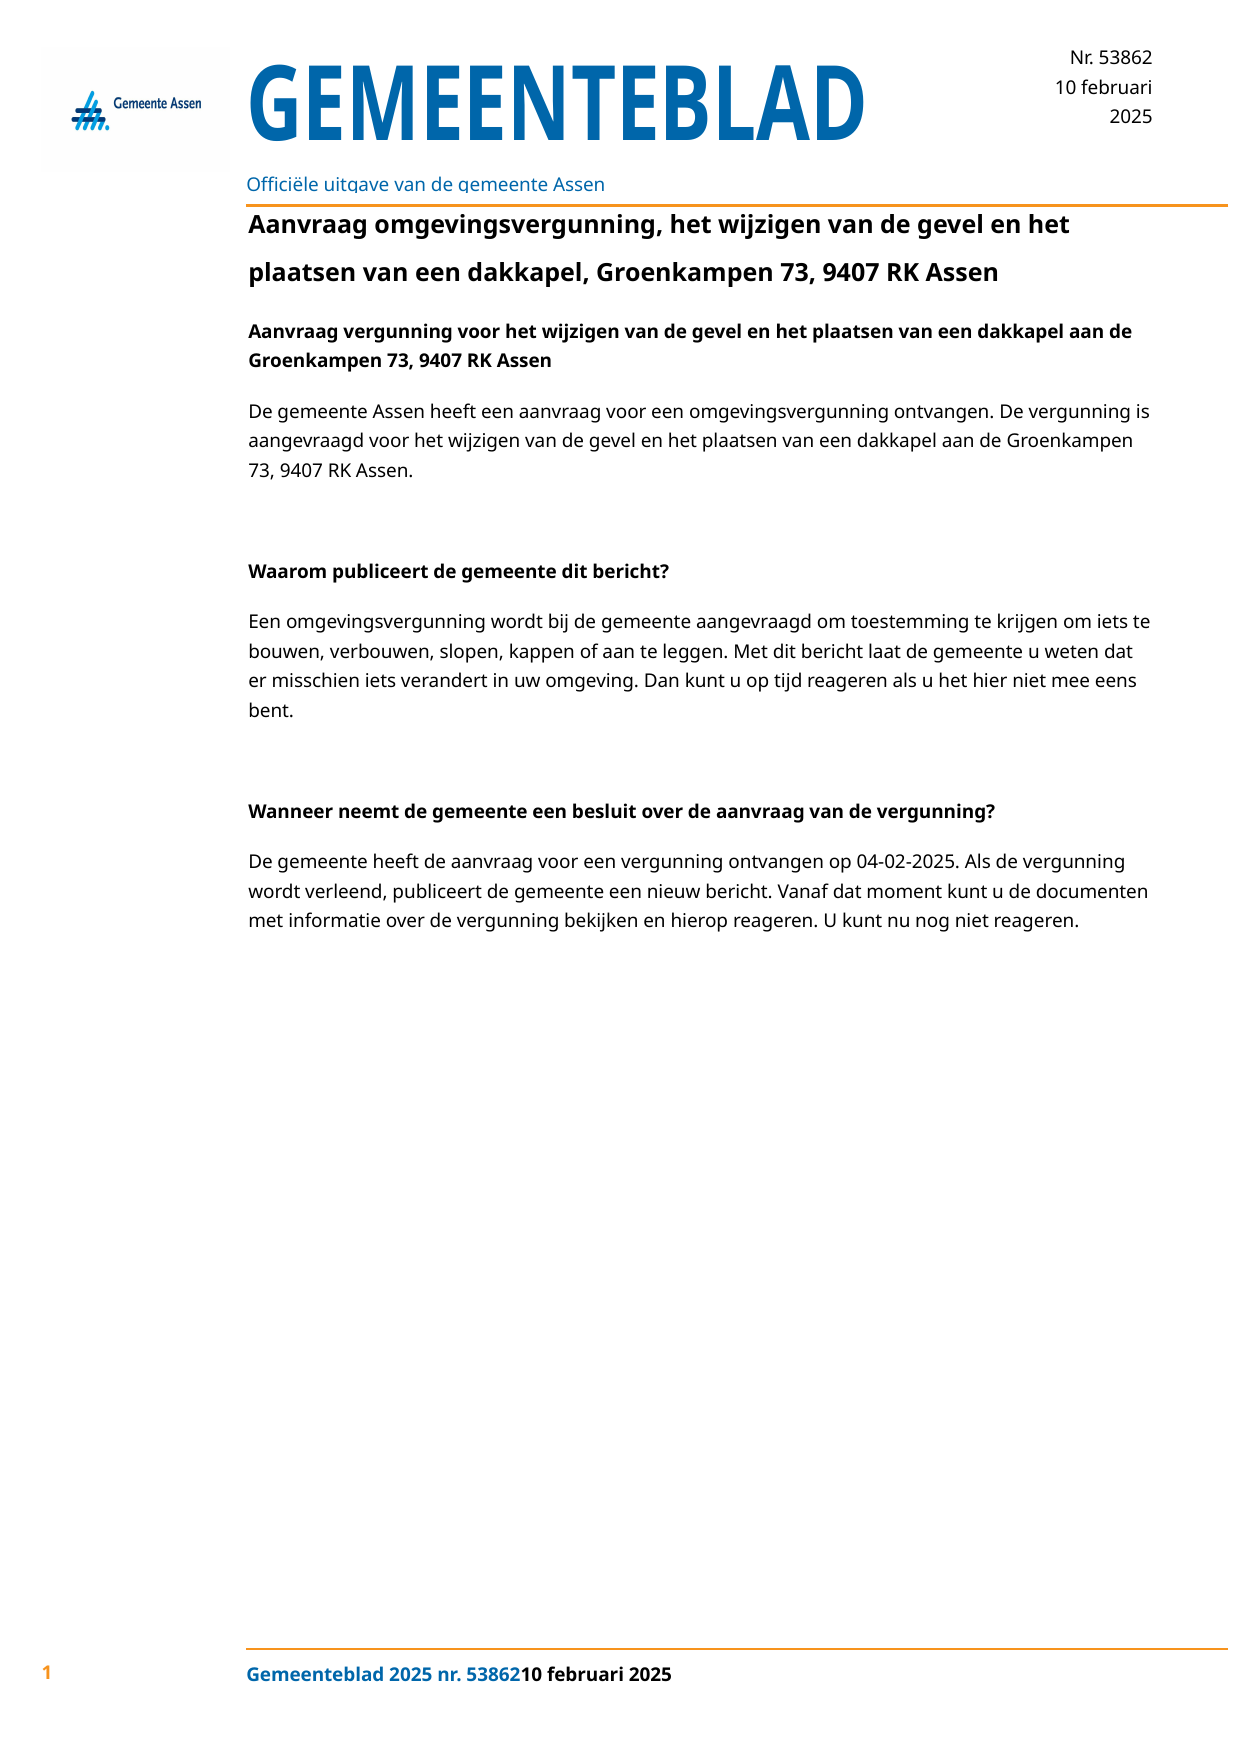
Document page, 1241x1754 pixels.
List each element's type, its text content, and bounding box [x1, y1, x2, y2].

text Wanneer neemt de gemeente een besluit over de aanvraag van de vergunning? [248, 798, 1152, 824]
text Aanvraag omgevingsvergunning, het wijzigen van de gevel en het plaatsen van een dakkapel, Groenkampen 73, 9407 RK Assen [248, 207, 1152, 288]
text Aanvraag vergunning voor het wijzigen van de gevel en het plaatsen van een dakkapel aan de Groenkampen 73, 9407 RK Assen [248, 318, 1152, 373]
picture [41, 47, 231, 172]
text De gemeente Assen heeft een aanvraag voor een omgevingsvergunning ontvangen. De vergunning is aangevraagd voor het wijzigen van de gevel en het plaatsen van een dakkapel aan de Groenkampen 73, 9407 RK Assen. [248, 398, 1152, 483]
text Een omgevingsvergunning wordt bij de gemeente aangevraagd om toestemming te krijgen om iets te bouwen, verbouwen, slopen, kappen of aan te leggen. Met dit bericht laat de gemeente u weten dat er misschien iets verandert in uw omgeving. Dan kunt u op tijd reageren als u het hier niet mee eens bent. [248, 608, 1152, 723]
text Waarom publiceert de gemeente dit bericht? [248, 558, 1152, 584]
text De gemeente heeft de aanvraag voor een vergunning ontvangen op 04-02-2025. Als de vergunning wordt verleend, publiceert de gemeente een nieuw bericht. Vanaf dat moment kunt u de documenten met informatie over de vergunning bekijken en hierop reageren. U kunt nu nog niet reageren. [248, 848, 1152, 933]
